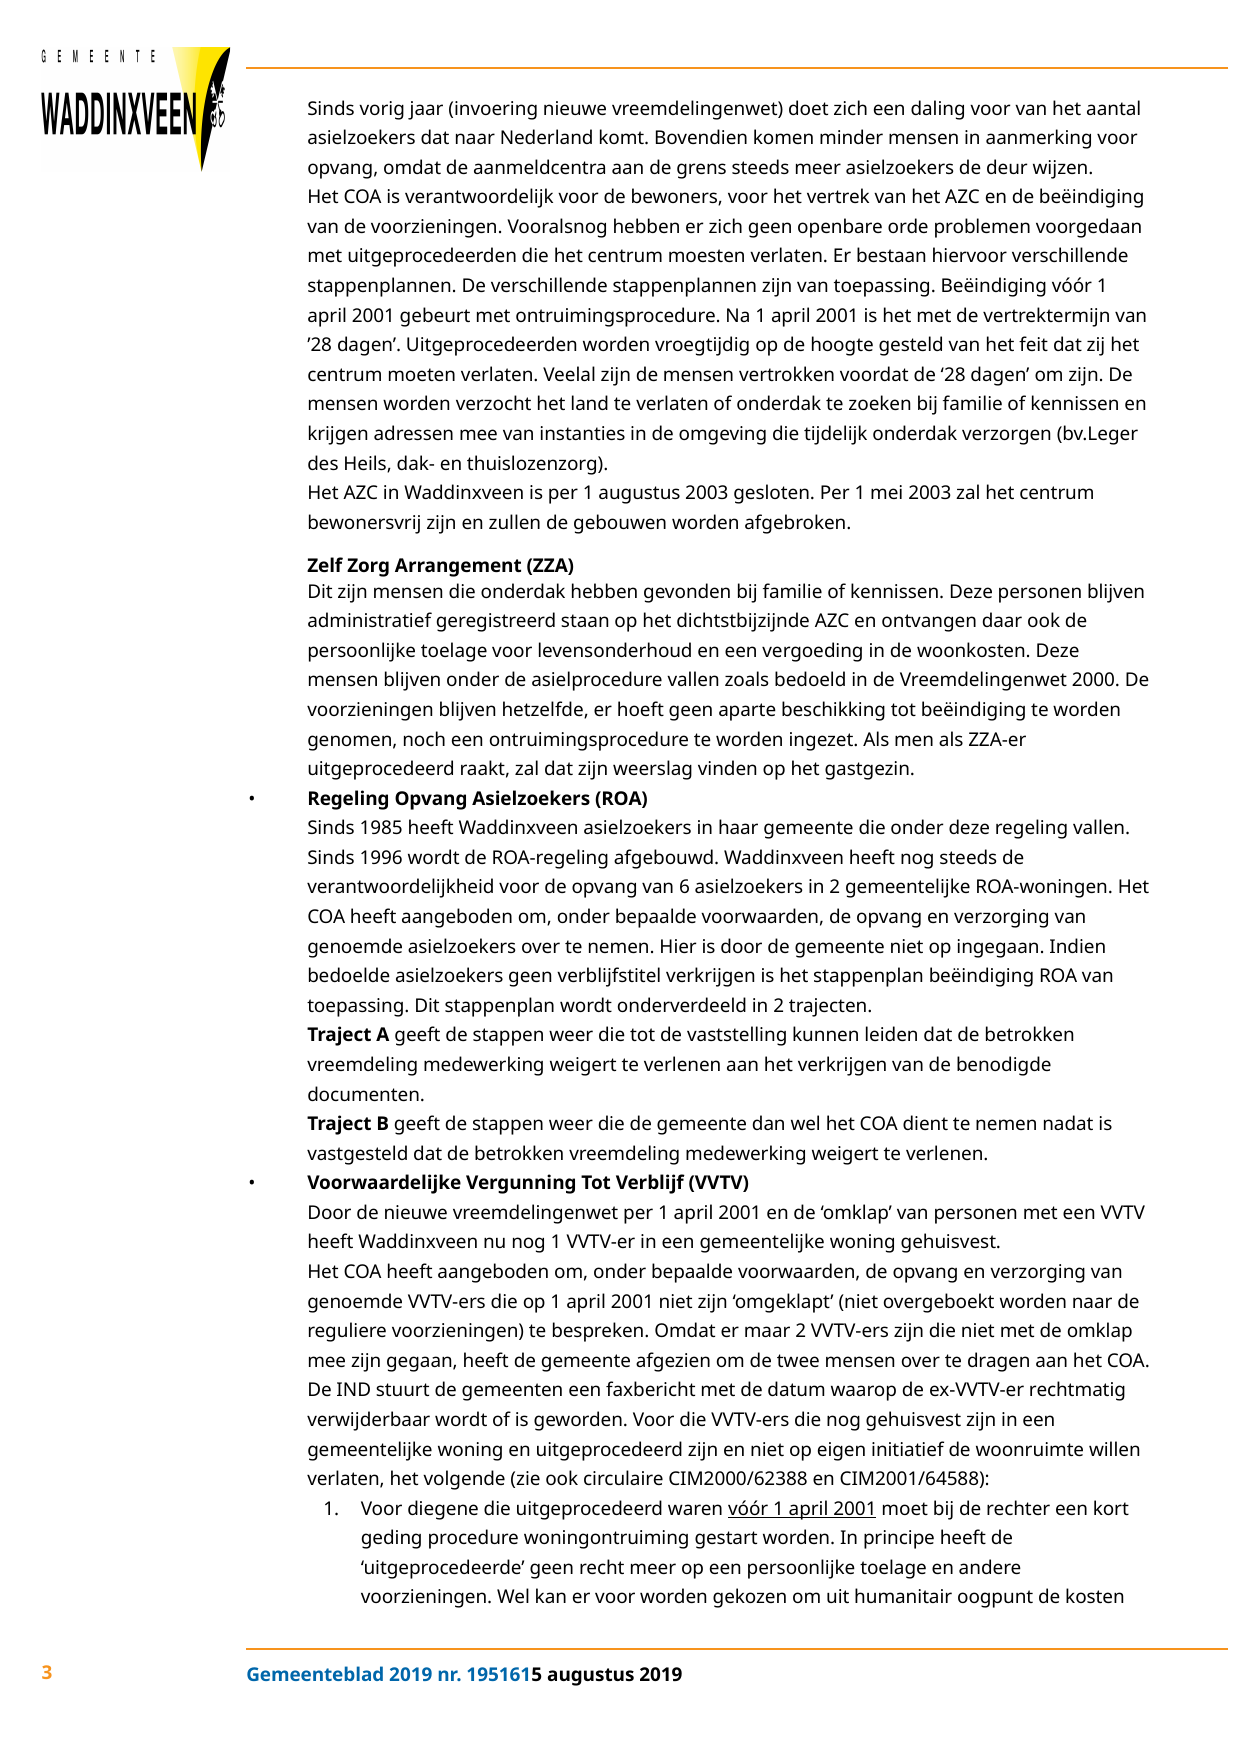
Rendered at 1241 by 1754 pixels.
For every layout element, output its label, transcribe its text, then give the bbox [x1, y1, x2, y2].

list Het AZC in Waddinxveen is per 1 augustus 2003 gesloten. Per 1 mei 2003 zal het centrum bewonersvrij zijn en zullen de gebouwen worden afgebroken. [248, 479, 1152, 535]
list Zelf Zorg Arrangement (ZZA) [248, 552, 1152, 578]
list Het COA is verantwoordelijk voor de bewoners, voor het vertrek van het AZC en de beëindiging van de voorzieningen. Vooralsnog hebben er zich geen openbare orde problemen voorgedaan met uitgeprocedeerden die het centrum moesten verlaten. Er bestaan hiervoor verschillende stappenplannen. De verschillende stappenplannen zijn van toepassing. Beëindiging vóór 1 april 2001 gebeurt met ontruimingsprocedure. Na 1 april 2001 is het met de vertrektermijn van ’28 dagen’. Uitgeprocedeerden worden vroegtijdig op de hoogte gesteld van het feit dat zij het centrum moeten verlaten. Veelal zijn de mensen vertrokken voordat de ‘28 dagen’ om zijn. De mensen worden verzocht het land te verlaten of onderdak te zoeken bij familie of kennissen en krijgen adressen mee van instanties in de omgeving die tijdelijk onderdak verzorgen (bv.Leger des Heils, dak- en thuislozenzorg). [248, 183, 1152, 476]
list Voor diegene die uitgeprocedeerd waren vóór 1 april 2001 moet bij de rechter een kort geding procedure woningontruiming gestart worden. In principe heeft de ‘uitgeprocedeerde’ geen recht meer op een persoonlijke toelage en andere voorzieningen. Wel kan er voor worden gekozen om uit humanitair oogpunt de kosten [323, 1495, 1152, 1609]
list Dit zijn mensen die onderdak hebben gevonden bij familie of kennissen. Deze personen blijven administratief geregistreerd staan op het dichtstbijzijnde AZC en ontvangen daar ook de persoonlijke toelage voor levensonderhoud en een vergoeding in de woonkosten. Deze mensen blijven onder de asielprocedure vallen zoals bedoeld in de Vreemdelingenwet 2000. De voorzieningen blijven hetzelfde, er hoeft geen aparte beschikking tot beëindiging te worden genomen, noch een ontruimingsprocedure te worden ingezet. Als men als ZZA-er uitgeprocedeerd raakt, zal dat zijn weerslag vinden op het gastgezin. [248, 578, 1152, 781]
list Traject B geeft de stappen weer die de gemeente dan wel het COA dient te nemen nadat is vastgesteld dat de betrokken vreemdeling medewerking weigert te verlenen. [248, 1110, 1152, 1166]
list Het COA heeft aangeboden om, onder bepaalde voorwaarden, de opvang en verzorging van genoemde VVTV-ers die op 1 april 2001 niet zijn ‘omgeklapt’ (niet overgeboekt worden naar de reguliere voorzieningen) te bespreken. Omdat er maar 2 VVTV-ers zijn die niet met de omklap mee zijn gegaan, heeft de gemeente afgezien om de twee mensen over te dragen aan het COA. De IND stuurt de gemeenten een faxbericht met de datum waarop de ex-VVTV-er rechtmatig verwijderbaar wordt of is geworden. Voor die VVTV-ers die nog gehuisvest zijn in een gemeentelijke woning en uitgeprocedeerd zijn en niet op eigen initiatief de woonruimte willen verlaten, het volgende (zie ook circulaire CIM2000/62388 en CIM2001/64588): [248, 1258, 1152, 1491]
list Traject A geeft de stappen weer die tot de vaststelling kunnen leiden dat de betrokken vreemdeling medewerking weigert te verlenen aan het verkrijgen van de benodigde documenten. [248, 1022, 1152, 1106]
list Sinds vorig jaar (invoering nieuwe vreemdelingenwet) doet zich een daling voor van het aantal asielzoekers dat naar Nederland komt. Bovendien komen minder mensen in aanmerking voor opvang, omdat de aanmeldcentra aan de grens steeds meer asielzoekers de deur wijzen. [248, 95, 1152, 180]
list Door de nieuwe vreemdelingenwet per 1 april 2001 en de ‘omklap’ van personen met een VVTV heeft Waddinxveen nu nog 1 VVTV-er in een gemeentelijke woning gehuisvest. [248, 1199, 1152, 1254]
list Voorwaardelijke Vergunning Tot Verblijf (VVTV) [248, 1169, 1152, 1195]
picture [41, 47, 231, 172]
list Sinds 1985 heeft Waddinxveen asielzoekers in haar gemeente die onder deze regeling vallen. Sinds 1996 wordt de ROA-regeling afgebouwd. Waddinxveen heeft nog steeds de verantwoordelijkheid voor de opvang van 6 asielzoekers in 2 gemeentelijke ROA-woningen. Het COA heeft aangeboden om, onder bepaalde voorwaarden, de opvang en verzorging van genoemde asielzoekers over te nemen. Hier is door de gemeente niet op ingegaan. Indien bedoelde asielzoekers geen verblijfstitel verkrijgen is het stappenplan beëindiging ROA van toepassing. Dit stappenplan wordt onderverdeeld in 2 trajecten. [248, 814, 1152, 1018]
list Regeling Opvang Asielzoekers (ROA) [248, 785, 1152, 811]
